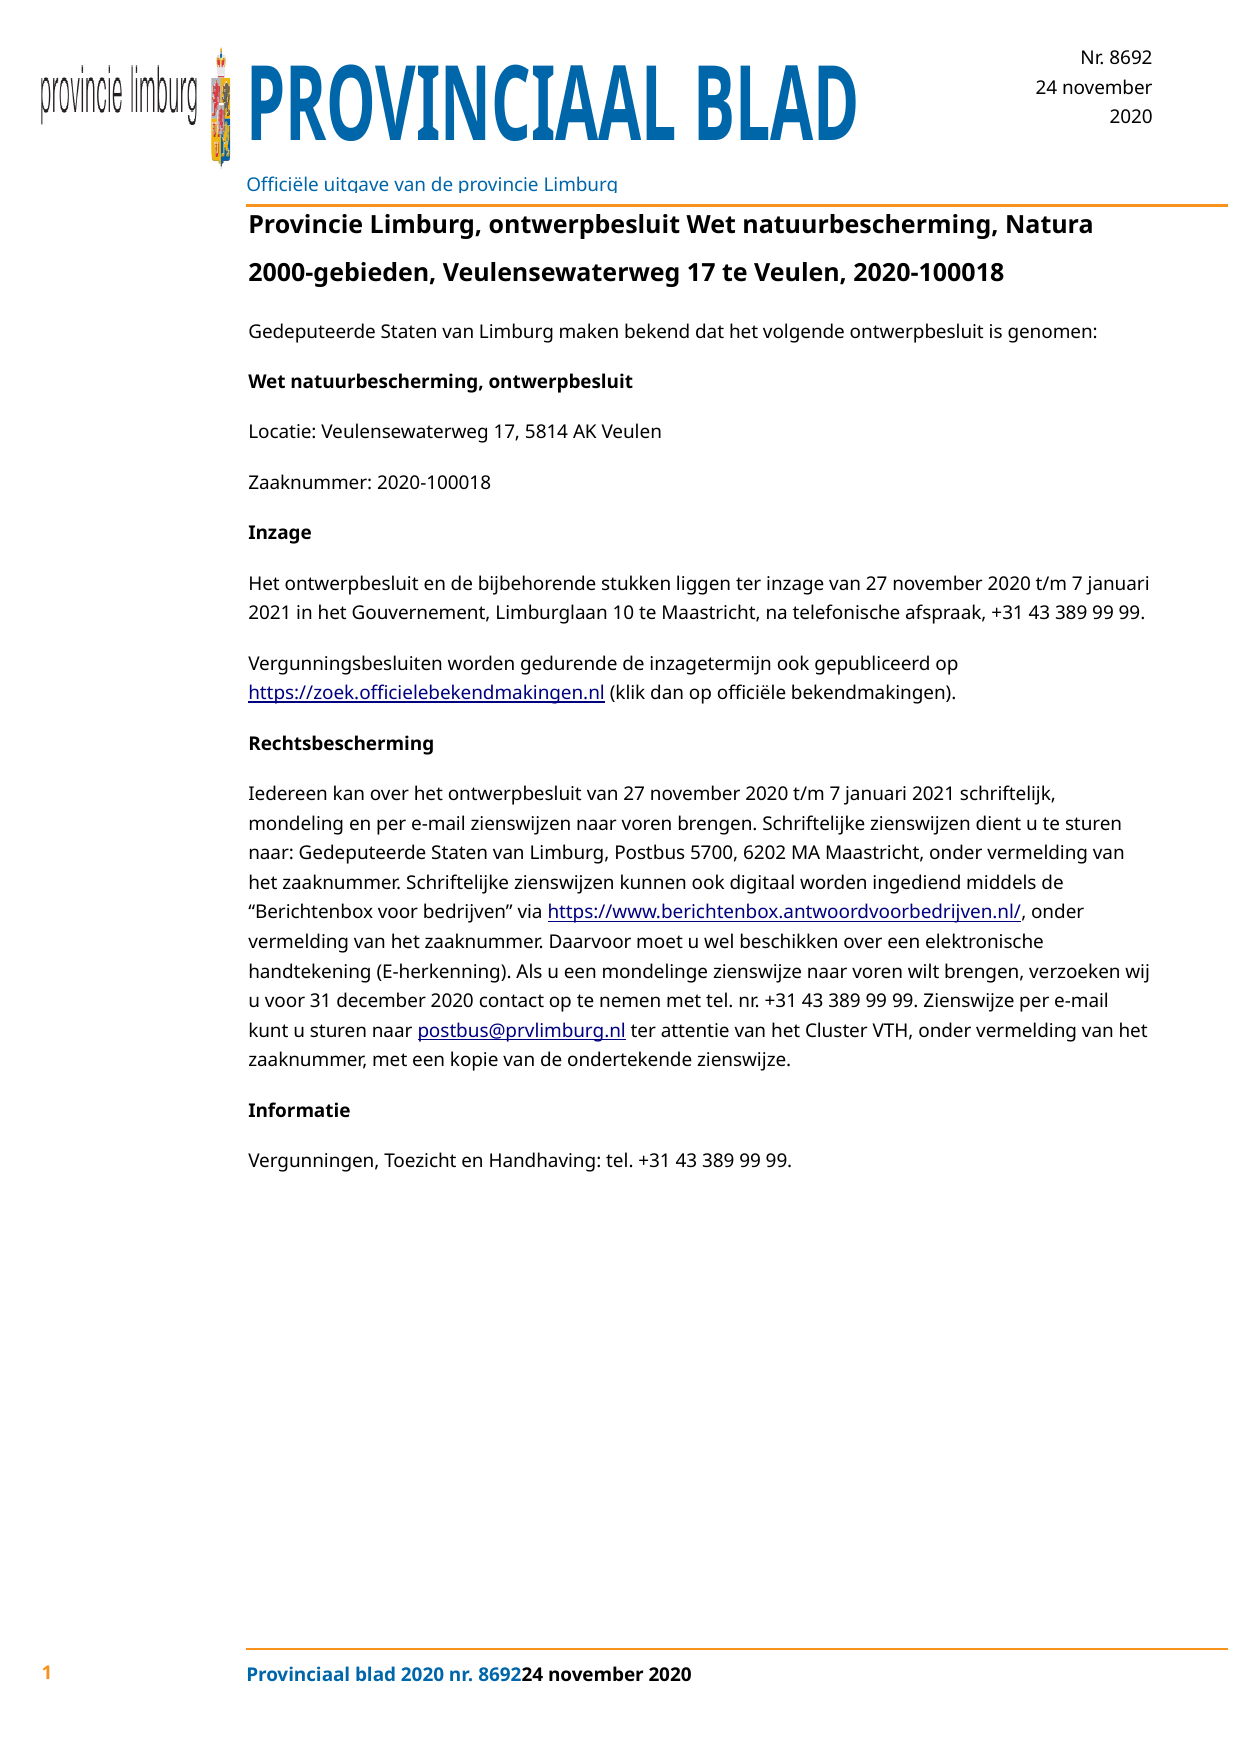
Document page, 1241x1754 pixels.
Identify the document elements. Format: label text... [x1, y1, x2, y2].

text Inzage [248, 519, 1152, 545]
text Het ontwerpbesluit en de bijbehorende stukken liggen ter inzage van 27 november 2020 t/m 7 januari 2021 in het Gouvernement, Limburglaan 10 te Maastricht, na telefonische afspraak, +31 43 389 99 99. [248, 570, 1152, 625]
text Gedeputeerde Staten van Limburg maken bekend dat het volgende ontwerpbesluit is genomen: [248, 318, 1152, 344]
text Vergunningsbesluiten worden gedurende de inzagetermijn ook gepubliceerd op https://zoek.officielebekendmakingen.nl (klik dan op officiële bekendmakingen). [248, 650, 1152, 705]
text Rechtsbescherming [248, 730, 1152, 756]
picture [41, 47, 231, 172]
text Zaaknummer: 2020-100018 [248, 469, 1152, 495]
text Locatie: Veulensewaterweg 17, 5814 AK Veulen [248, 419, 1152, 444]
text Iedereen kan over het ontwerpbesluit van 27 november 2020 t/m 7 januari 2021 schriftelijk, mondeling en per e-mail zienswijzen naar voren brengen. Schriftelijke zienswijzen dient u te sturen naar: Gedeputeerde Staten van Limburg, Postbus 5700, 6202 MA Maastricht, onder vermelding van het zaaknummer. Schriftelijke zienswijzen kunnen ook digitaal worden ingediend middels de “Berichtenbox voor bedrijven” via https://www.berichtenbox.antwoordvoorbedrijven.nl/, onder vermelding van het zaaknummer. Daarvoor moet u wel beschikken over een elektronische handtekening (E-herkenning). Als u een mondelinge zienswijze naar voren wilt brengen, verzoeken wij u voor 31 december 2020 contact op te nemen met tel. nr. +31 43 389 99 99. Zienswijze per e-mail kunt u sturen naar postbus@prvlimburg.nl ter attentie van het Cluster VTH, onder vermelding van het zaaknummer, met een kopie van de ondertekende zienswijze. [248, 780, 1152, 1072]
text Provincie Limburg, ontwerpbesluit Wet natuurbescherming, Natura 2000-gebieden, Veulensewaterweg 17 te Veulen, 2020-100018 [248, 207, 1152, 288]
text Informatie [248, 1097, 1152, 1123]
text Wet natuurbescherming, ontwerpbesluit [248, 368, 1152, 394]
text Vergunningen, Toezicht en Handhaving: tel. +31 43 389 99 99. [248, 1147, 1152, 1173]
